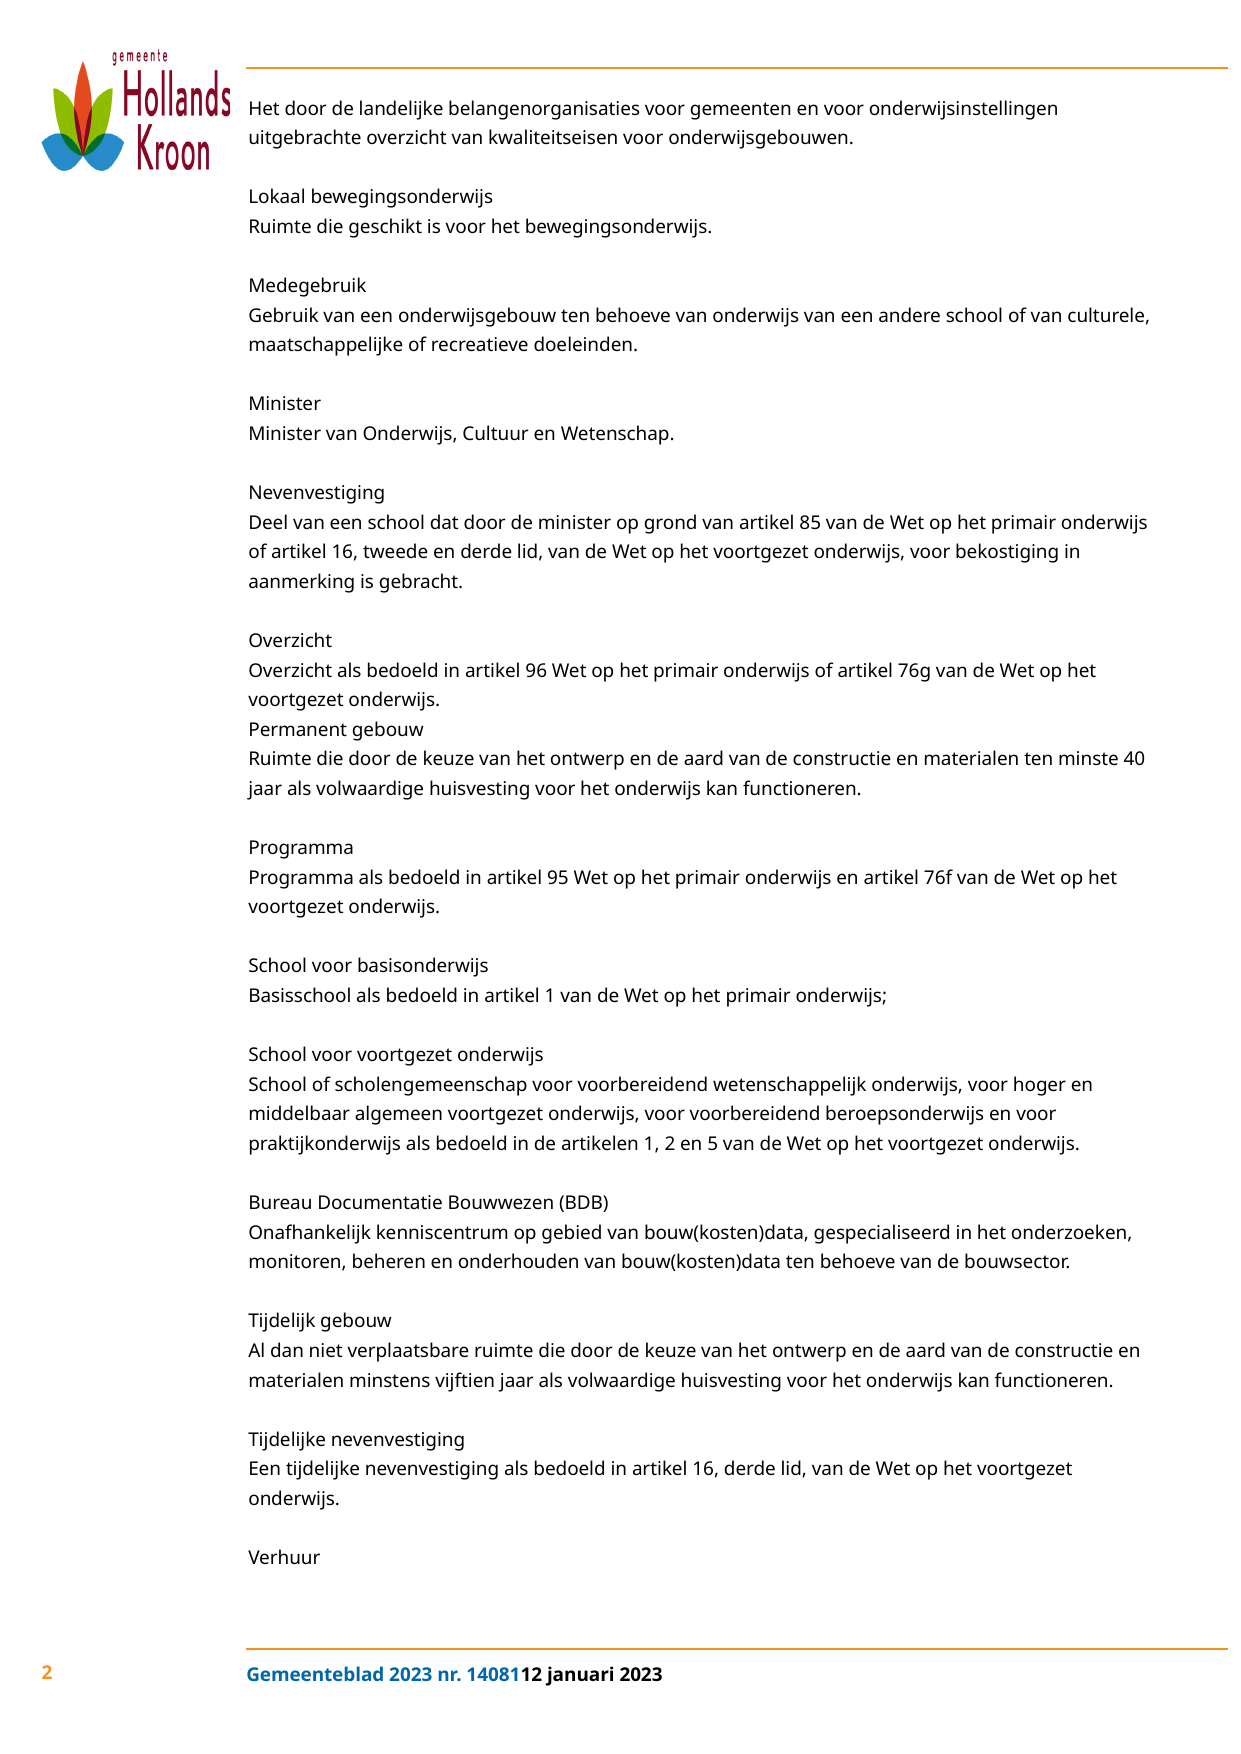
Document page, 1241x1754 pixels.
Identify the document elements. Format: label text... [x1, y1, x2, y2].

text Minister [248, 391, 1152, 416]
text Verhuur [248, 1544, 1152, 1570]
text Overzicht [248, 627, 1152, 653]
text Tijdelijke nevenvestiging [248, 1426, 1152, 1452]
text School voor basisonderwijs [248, 953, 1152, 978]
text Programma [248, 834, 1152, 860]
text Onafhankelijk kenniscentrum op gebied van bouw(kosten)data, gespecialiseerd in het onderzoeken, monitoren, beheren en onderhouden van bouw(kosten)data ten behoeve van de bouwsector. [248, 1219, 1152, 1274]
text Basisschool als bedoeld in artikel 1 van de Wet op het primair onderwijs; [248, 982, 1152, 1008]
text Permanent gebouw [248, 716, 1152, 742]
text Een tijdelijke nevenvestiging als bedoeld in artikel 16, derde lid, van de Wet op het voortgezet onderwijs. [248, 1456, 1152, 1511]
text School voor voortgezet onderwijs [248, 1041, 1152, 1067]
text Tijdelijk gebouw [248, 1308, 1152, 1333]
text Ruimte die geschikt is voor het bewegingsonderwijs. [248, 213, 1152, 239]
picture [41, 47, 231, 172]
text Lokaal bewegingsonderwijs [248, 183, 1152, 209]
text Medegebruik [248, 272, 1152, 298]
text Gebruik van een onderwijsgebouw ten behoeve van onderwijs van een andere school of van culturele, maatschappelijke of recreatieve doeleinden. [248, 302, 1152, 357]
text Nevenvestiging [248, 479, 1152, 505]
text Programma als bedoeld in artikel 95 Wet op het primair onderwijs en artikel 76f van de Wet op het voortgezet onderwijs. [248, 864, 1152, 919]
text Deel van een school dat door de minister op grond van artikel 85 van de Wet op het primair onderwijs of artikel 16, tweede en derde lid, van de Wet op het voortgezet onderwijs, voor bekostiging in aanmerking is gebracht. [248, 509, 1152, 594]
text School of scholengemeenschap voor voorbereidend wetenschappelijk onderwijs, voor hoger en middelbaar algemeen voortgezet onderwijs, voor voorbereidend beroepsonderwijs en voor praktijkonderwijs als bedoeld in de artikelen 1, 2 en 5 van de Wet op het voortgezet onderwijs. [248, 1071, 1152, 1156]
text Overzicht als bedoeld in artikel 96 Wet op het primair onderwijs of artikel 76g van de Wet op het voortgezet onderwijs. [248, 657, 1152, 712]
text Minister van Onderwijs, Cultuur en Wetenschap. [248, 420, 1152, 446]
text Het door de landelijke belangenorganisaties voor gemeenten en voor onderwijsinstellingen uitgebrachte overzicht van kwaliteitseisen voor onderwijsgebouwen. [248, 95, 1152, 150]
text Al dan niet verplaatsbare ruimte die door de keuze van het ontwerp en de aard van de constructie en materialen minstens vijftien jaar als volwaardige huisvesting voor het onderwijs kan functioneren. [248, 1337, 1152, 1393]
text Ruimte die door de keuze van het ontwerp en de aard van de constructie en materialen ten minste 40 jaar als volwaardige huisvesting voor het onderwijs kan functioneren. [248, 746, 1152, 801]
text Bureau Documentatie Bouwwezen (BDB) [248, 1189, 1152, 1215]
